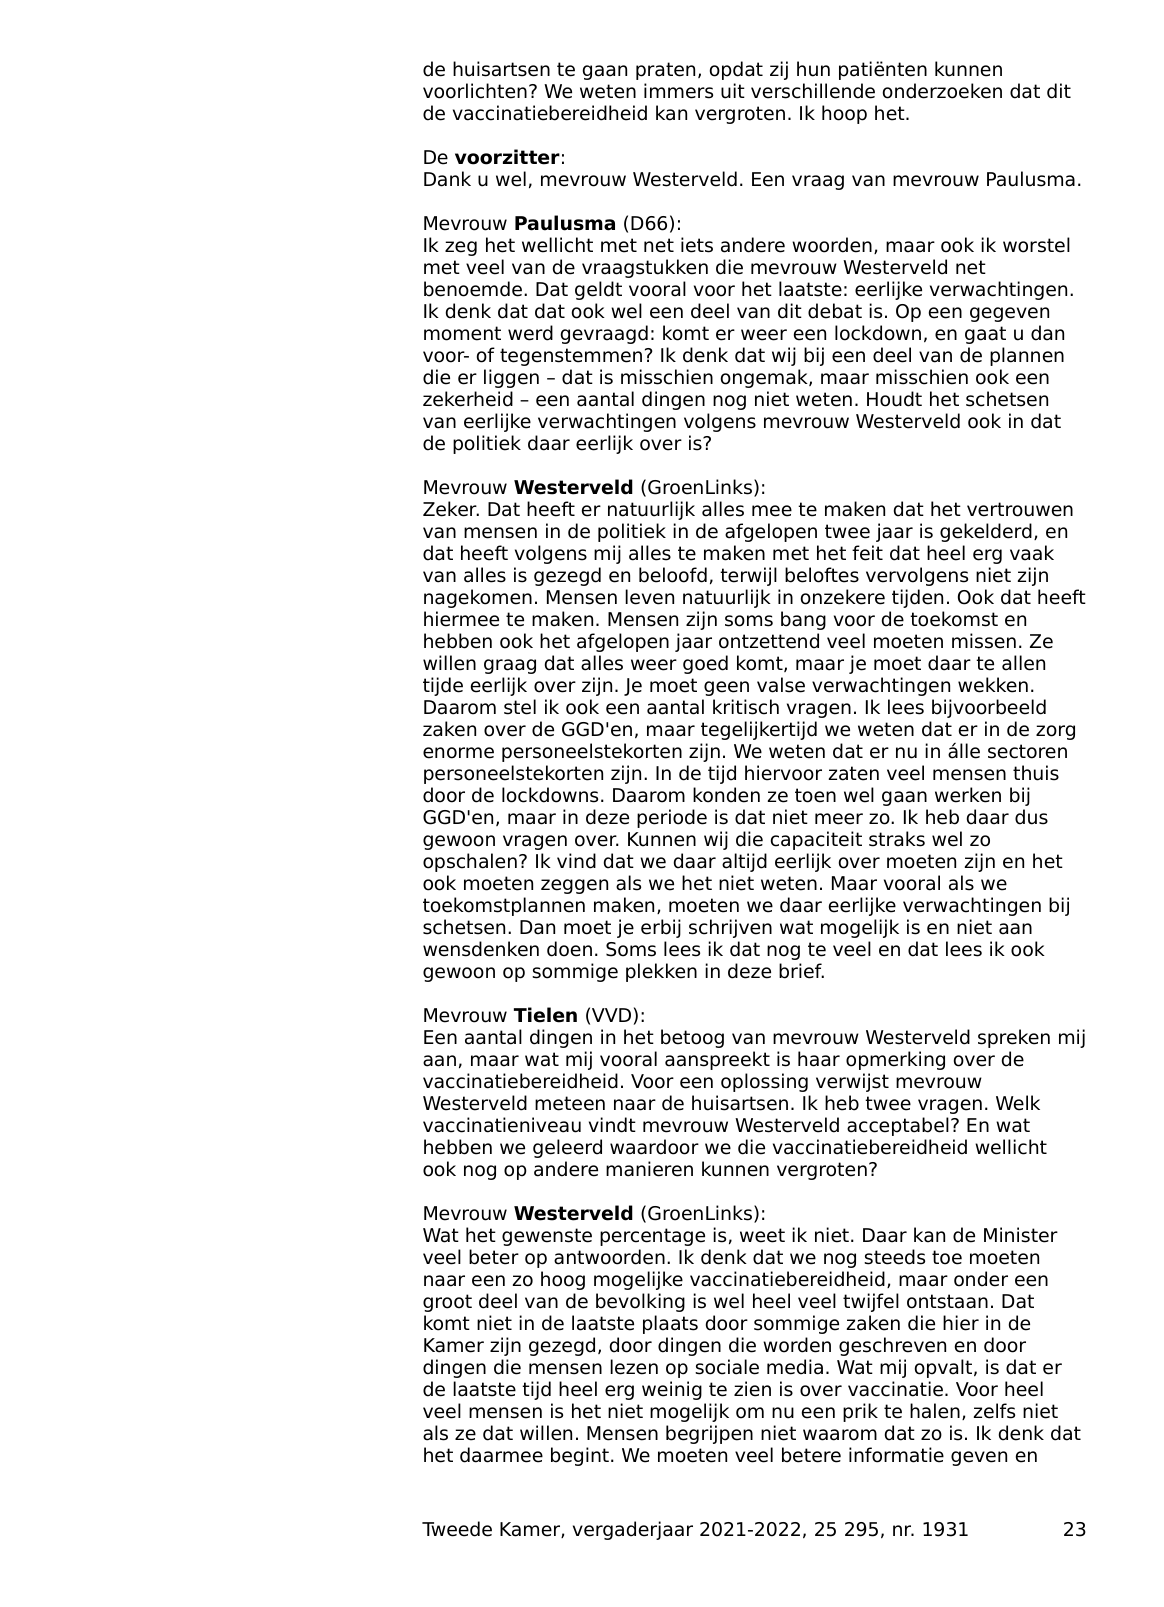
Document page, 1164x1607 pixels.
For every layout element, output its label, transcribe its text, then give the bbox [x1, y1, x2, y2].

text Mevrouw Westerveld (GroenLinks): [422, 477, 1087, 499]
text Mevrouw Westerveld (GroenLinks): [422, 1203, 1087, 1225]
text De voorzitter: [422, 147, 1087, 169]
text Dank u wel, mevrouw Westerveld. Een vraag van mevrouw Paulusma. [422, 169, 1087, 191]
text Wat het gewenste percentage is, weet ik niet. Daar kan de Minister veel beter op antwoorden. Ik denk dat we nog steeds toe moeten naar een zo hoog mogelijke vaccinatiebereidheid, maar onder een groot deel van de bevolking is wel heel veel twijfel ontstaan. Dat komt niet in de laatste plaats door sommige zaken die hier in de Kamer zijn gezegd, door dingen die worden geschreven en door dingen die mensen lezen op sociale media. Wat mij opvalt, is dat er de laatste tijd heel erg weinig te zien is over vaccinatie. Voor heel veel mensen is het niet mogelijk om nu een prik te halen, zelfs niet als ze dat willen. Mensen begrijpen niet waarom dat zo is. Ik denk dat het daarmee begint. We moeten veel betere informatie geven en [422, 1225, 1087, 1467]
text Mevrouw Tielen (VVD): [422, 1005, 1087, 1027]
text Mevrouw Paulusma (D66): [422, 213, 1087, 235]
text Zeker. Dat heeft er natuurlijk alles mee te maken dat het vertrouwen van mensen in de politiek in de afgelopen twee jaar is gekelderd, en dat heeft volgens mij alles te maken met het feit dat heel erg vaak van alles is gezegd en beloofd, terwijl beloftes vervolgens niet zijn nagekomen. Mensen leven natuurlijk in onzekere tijden. Ook dat heeft hiermee te maken. Mensen zijn soms bang voor de toekomst en hebben ook het afgelopen jaar ontzettend veel moeten missen. Ze willen graag dat alles weer goed komt, maar je moet daar te allen tijde eerlijk over zijn. Je moet geen valse verwachtingen wekken. Daarom stel ik ook een aantal kritisch vragen. Ik lees bijvoorbeeld zaken over de GGD'en, maar tegelijkertijd we weten dat er in de zorg enorme personeelstekorten zijn. We weten dat er nu in álle sectoren personeelstekorten zijn. In de tijd hiervoor zaten veel mensen thuis door de lockdowns. Daarom konden ze toen wel gaan werken bij GGD'en, maar in deze periode is dat niet meer zo. Ik heb daar dus gewoon vragen over. Kunnen wij die capaciteit straks wel zo opschalen? Ik vind dat we daar altijd eerlijk over moeten zijn en het ook moeten zeggen als we het niet weten. Maar vooral als we toekomstplannen maken, moeten we daar eerlijke verwachtingen bij schetsen. Dan moet je erbij schrijven wat mogelijk is en niet aan wensdenken doen. Soms lees ik dat nog te veel en dat lees ik ook gewoon op sommige plekken in deze brief. [422, 499, 1087, 983]
text Ik zeg het wellicht met net iets andere woorden, maar ook ik worstel met veel van de vraagstukken die mevrouw Westerveld net benoemde. Dat geldt vooral voor het laatste: eerlijke verwachtingen. Ik denk dat dat ook wel een deel van dit debat is. Op een gegeven moment werd gevraagd: komt er weer een lockdown, en gaat u dan voor- of tegenstemmen? Ik denk dat wij bij een deel van de plannen die er liggen – dat is misschien ongemak, maar misschien ook een zekerheid – een aantal dingen nog niet weten. Houdt het schetsen van eerlijke verwachtingen volgens mevrouw Westerveld ook in dat de politiek daar eerlijk over is? [422, 235, 1087, 455]
text Een aantal dingen in het betoog van mevrouw Westerveld spreken mij aan, maar wat mij vooral aanspreekt is haar opmerking over de vaccinatiebereidheid. Voor een oplossing verwijst mevrouw Westerveld meteen naar de huisartsen. Ik heb twee vragen. Welk vaccinatieniveau vindt mevrouw Westerveld acceptabel? En wat hebben we geleerd waardoor we die vaccinatiebereidheid wellicht ook nog op andere manieren kunnen vergroten? [422, 1027, 1087, 1181]
text de huisartsen te gaan praten, opdat zij hun patiënten kunnen voorlichten? We weten immers uit verschillende onderzoeken dat dit de vaccinatiebereidheid kan vergroten. Ik hoop het. [422, 59, 1087, 125]
